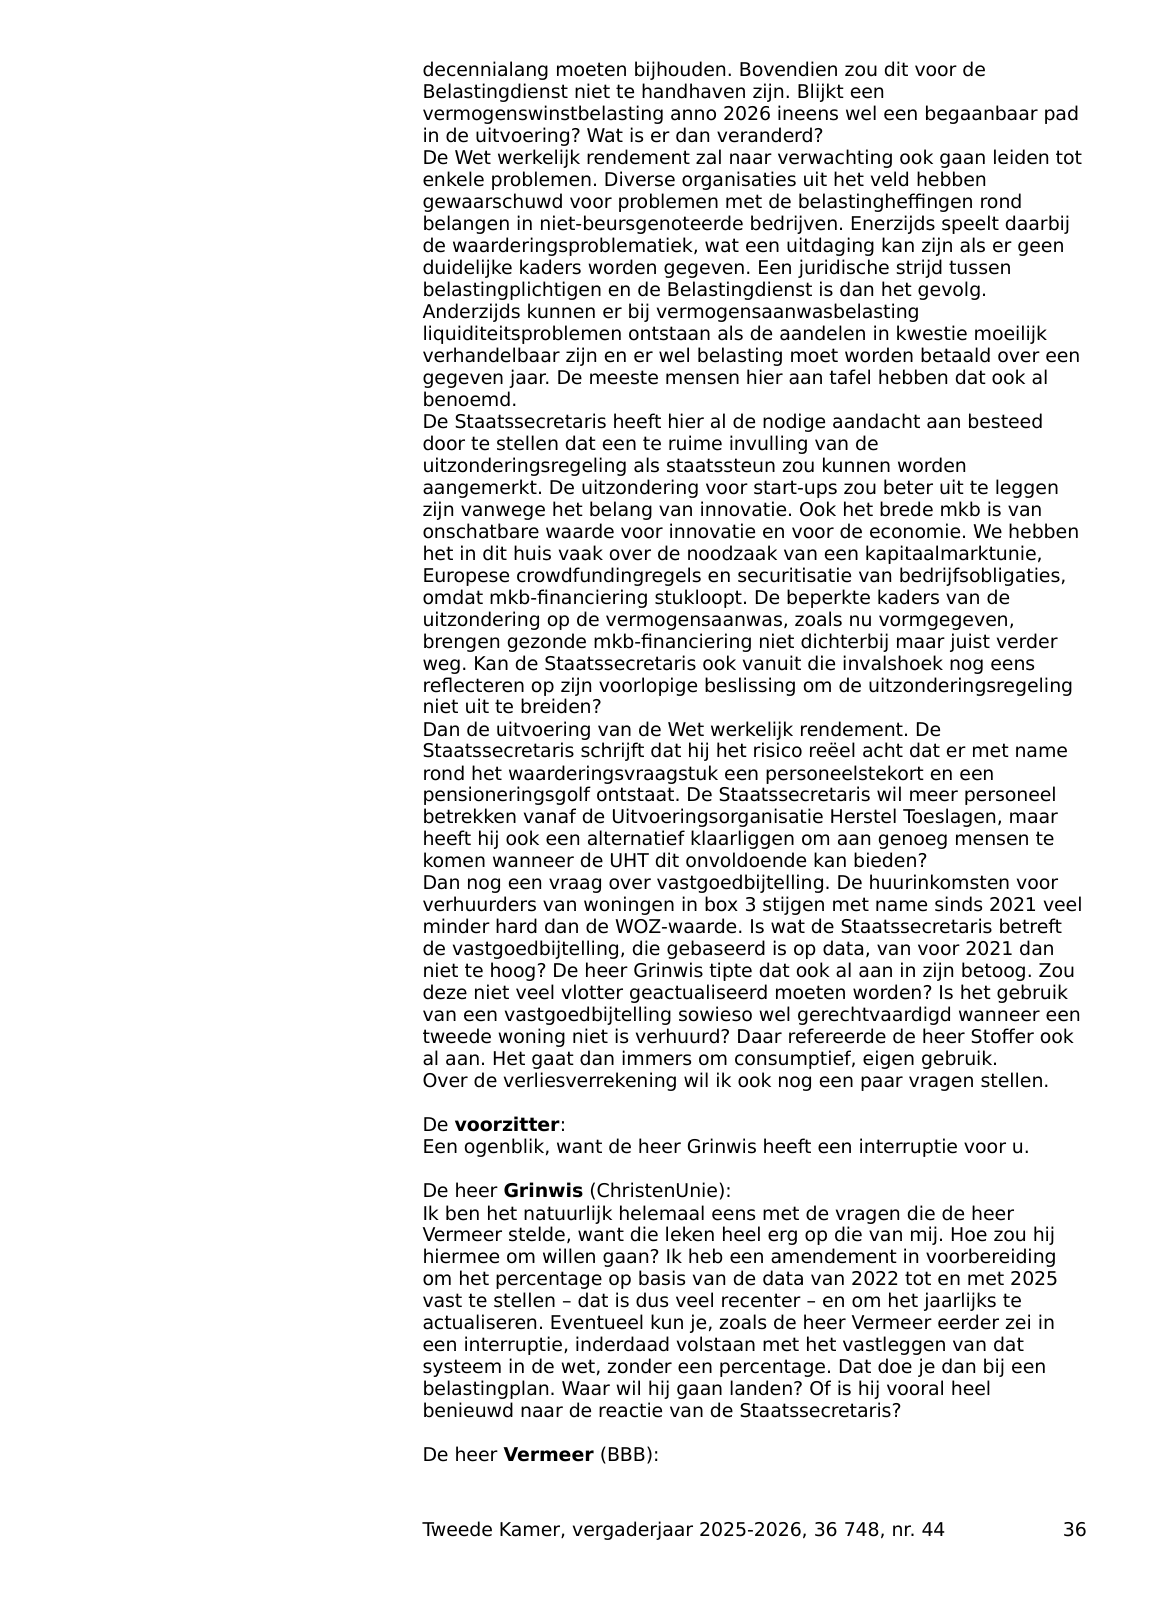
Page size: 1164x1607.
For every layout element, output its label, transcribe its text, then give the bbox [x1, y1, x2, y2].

text De Staatssecretaris heeft hier al de nodige aandacht aan besteed door te stellen dat een te ruime invulling van de uitzonderingsregeling als staatssteun zou kunnen worden aangemerkt. De uitzondering voor start-ups zou beter uit te leggen zijn vanwege het belang van innovatie. Ook het brede mkb is van onschatbare waarde voor innovatie en voor de economie. We hebben het in dit huis vaak over de noodzaak van een kapitaalmarktunie, Europese crowdfundingregels en securitisatie van bedrijfsobligaties, omdat mkb-financiering stukloopt. De beperkte kaders van de uitzondering op de vermogensaanwas, zoals nu vormgegeven, brengen gezonde mkb-financiering niet dichterbij maar juist verder weg. Kan de Staatssecretaris ook vanuit die invalshoek nog eens reflecteren op zijn voorlopige beslissing om de uitzonderingsregeling niet uit te breiden? [422, 411, 1087, 718]
text De Wet werkelijk rendement zal naar verwachting ook gaan leiden tot enkele problemen. Diverse organisaties uit het veld hebben gewaarschuwd voor problemen met de belastingheffingen rond belangen in niet-beursgenoteerde bedrijven. Enerzijds speelt daarbij de waarderingsproblematiek, wat een uitdaging kan zijn als er geen duidelijke kaders worden gegeven. Een juridische strijd tussen belastingplichtigen en de Belastingdienst is dan het gevolg. Anderzijds kunnen er bij vermogensaanwasbelasting liquiditeitsproblemen ontstaan als de aandelen in kwestie moeilijk verhandelbaar zijn en er wel belasting moet worden betaald over een gegeven jaar. De meeste mensen hier aan tafel hebben dat ook al benoemd. [422, 147, 1087, 411]
text De heer Vermeer (BBB): [422, 1444, 1087, 1466]
text Dan de uitvoering van de Wet werkelijk rendement. De Staatssecretaris schrijft dat hij het risico reëel acht dat er met name rond het waarderingsvraagstuk een personeelstekort en een pensioneringsgolf ontstaat. De Staatssecretaris wil meer personeel betrekken vanaf de Uitvoeringsorganisatie Herstel Toeslagen, maar heeft hij ook een alternatief klaarliggen om aan genoeg mensen te komen wanneer de UHT dit onvoldoende kan bieden? [422, 718, 1087, 872]
text Ik ben het natuurlijk helemaal eens met de vragen die de heer Vermeer stelde, want die leken heel erg op die van mij. Hoe zou hij hiermee om willen gaan? Ik heb een amendement in voorbereiding om het percentage op basis van de data van 2022 tot en met 2025 vast te stellen – dat is dus veel recenter – en om het jaarlijks te actualiseren. Eventueel kun je, zoals de heer Vermeer eerder zei in een interruptie, inderdaad volstaan met het vastleggen van dat systeem in de wet, zonder een percentage. Dat doe je dan bij een belastingplan. Waar wil hij gaan landen? Of is hij vooral heel benieuwd naar de reactie van de Staatssecretaris? [422, 1202, 1087, 1422]
text De voorzitter: [422, 1114, 1087, 1136]
text De heer Grinwis (ChristenUnie): [422, 1180, 1087, 1202]
text Over de verliesverrekening wil ik ook nog een paar vragen stellen. [422, 1070, 1087, 1092]
text Dan nog een vraag over vastgoedbijtelling. De huurinkomsten voor verhuurders van woningen in box 3 stijgen met name sinds 2021 veel minder hard dan de WOZ-waarde. Is wat de Staatssecretaris betreft de vastgoedbijtelling, die gebaseerd is op data, van voor 2021 dan niet te hoog? De heer Grinwis tipte dat ook al aan in zijn betoog. Zou deze niet veel vlotter geactualiseerd moeten worden? Is het gebruik van een vastgoedbijtelling sowieso wel gerechtvaardigd wanneer een tweede woning niet is verhuurd? Daar refereerde de heer Stoffer ook al aan. Het gaat dan immers om consumptief, eigen gebruik. [422, 872, 1087, 1070]
text decennialang moeten bijhouden. Bovendien zou dit voor de Belastingdienst niet te handhaven zijn. Blijkt een vermogenswinstbelasting anno 2026 ineens wel een begaanbaar pad in de uitvoering? Wat is er dan veranderd? [422, 59, 1087, 147]
text Een ogenblik, want de heer Grinwis heeft een interruptie voor u. [422, 1136, 1087, 1158]
